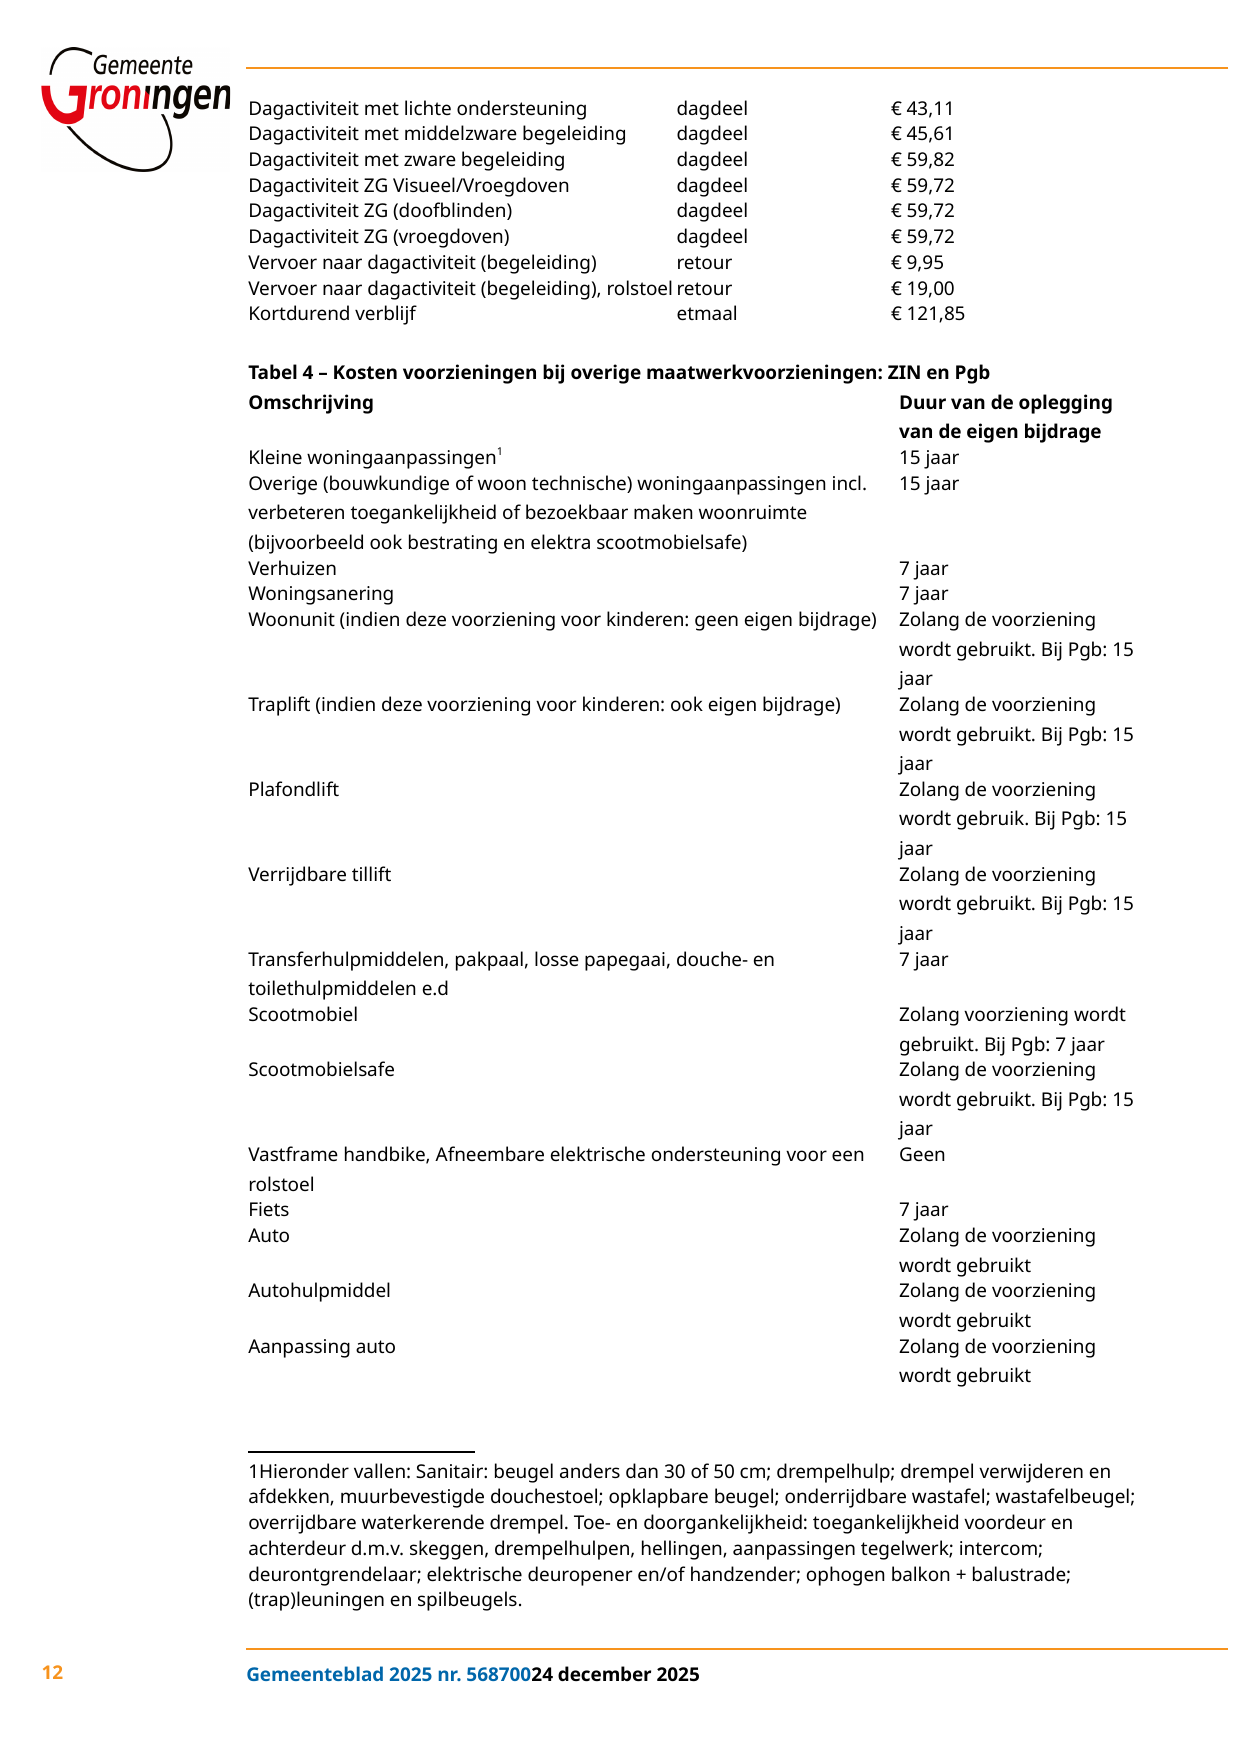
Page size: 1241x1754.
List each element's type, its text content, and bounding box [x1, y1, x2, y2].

table_cell Kleine woningaanpassingen [248, 444, 899, 470]
table_cell € 45,61 [891, 121, 1152, 146]
table_header Omschrijving [248, 389, 899, 444]
table_cell Aanpassing auto [248, 1333, 899, 1388]
table_cell Zolang de voorziening wordt gebruikt. Bij Pgb: 15 jaar [899, 1056, 1152, 1141]
table_cell € 43,11 [891, 95, 1152, 121]
table_cell 7 jaar [899, 946, 1152, 1001]
table_cell Scootmobiel [248, 1001, 899, 1056]
table_cell dagdeel [676, 224, 891, 249]
table_cell Vervoer naar dagactiviteit (begeleiding), rolstoel [248, 275, 676, 301]
table_cell € 121,85 [891, 301, 1152, 326]
table_cell Dagactiviteit ZG (vroegdoven) [248, 224, 676, 249]
table_cell Transferhulpmiddelen, pakpaal, losse papegaai, douche- en toilethulpmiddelen e.d [248, 946, 899, 1001]
table_cell retour [676, 249, 891, 275]
table_cell dagdeel [676, 172, 891, 198]
picture [41, 47, 231, 172]
table_cell 15 jaar [899, 444, 1152, 470]
table_cell € 19,00 [891, 275, 1152, 301]
table_cell € 59,72 [891, 224, 1152, 249]
table_cell Dagactiviteit ZG (doofblinden) [248, 198, 676, 223]
table_cell Zolang de voorziening wordt gebruikt [899, 1223, 1152, 1278]
table_cell Dagactiviteit met middelzware begeleiding [248, 121, 676, 146]
table_cell Verhuizen [248, 555, 899, 581]
table_cell Zolang de voorziening wordt gebruikt. Bij Pgb: 15 jaar [899, 861, 1152, 946]
table_cell Auto [248, 1223, 899, 1278]
table_cell Woningsanering [248, 581, 899, 606]
table_cell € 59,72 [891, 198, 1152, 223]
table_cell 7 jaar [899, 581, 1152, 606]
table_cell Kortdurend verblijf [248, 301, 676, 326]
table_cell Vastframe handbike, Afneembare elektrische ondersteuning voor een rolstoel [248, 1141, 899, 1197]
table_cell Zolang voorziening wordt gebruikt. Bij Pgb: 7 jaar [899, 1001, 1152, 1056]
table_cell Fiets [248, 1197, 899, 1222]
table_cell Autohulpmiddel [248, 1278, 899, 1333]
table_cell Plafondlift [248, 776, 899, 861]
table_cell Zolang de voorziening wordt gebruik. Bij Pgb: 15 jaar [899, 776, 1152, 861]
table_cell Dagactiviteit ZG Visueel/Vroegdoven [248, 172, 676, 198]
table_cell Zolang de voorziening wordt gebruikt [899, 1333, 1152, 1388]
table_cell dagdeel [676, 146, 891, 172]
table_cell Overige (bouwkundige of woon technische) woningaanpassingen incl. verbeteren toegankelijkheid of bezoekbaar maken woonruimte (bijvoorbeeld ook bestrating en elektra scootmobielsafe) [248, 470, 899, 555]
table_cell Vervoer naar dagactiviteit (begeleiding) [248, 249, 676, 275]
table_cell retour [676, 275, 891, 301]
table_cell € 9,95 [891, 249, 1152, 275]
table_cell dagdeel [676, 95, 891, 121]
table_cell 15 jaar [899, 470, 1152, 555]
table_cell € 59,72 [891, 172, 1152, 198]
table_cell Dagactiviteit met zware begeleiding [248, 146, 676, 172]
table_cell € 59,82 [891, 146, 1152, 172]
text Tabel 4 – Kosten voorzieningen bij overige maatwerkvoorzieningen: ZIN en Pgb [248, 359, 1152, 385]
table_cell Zolang de voorziening wordt gebruikt. Bij Pgb: 15 jaar [899, 606, 1152, 691]
table_cell Scootmobielsafe [248, 1056, 899, 1141]
table_cell 7 jaar [899, 555, 1152, 581]
table_cell Dagactiviteit met lichte ondersteuning [248, 95, 676, 121]
table_cell 7 jaar [899, 1197, 1152, 1222]
table_cell Zolang de voorziening wordt gebruikt. Bij Pgb: 15 jaar [899, 691, 1152, 776]
table_cell Woonunit (indien deze voorziening voor kinderen: geen eigen bijdrage) [248, 606, 899, 691]
table_cell dagdeel [676, 198, 891, 223]
table_header Duur van de oplegging van de eigen bijdrage [899, 389, 1152, 444]
table_cell Traplift (indien deze voorziening voor kinderen: ook eigen bijdrage) [248, 691, 899, 776]
table_cell Zolang de voorziening wordt gebruikt [899, 1278, 1152, 1333]
table_cell dagdeel [676, 121, 891, 146]
table_cell Verrijdbare tillift [248, 861, 899, 946]
table_cell etmaal [676, 301, 891, 326]
table_cell Geen [899, 1141, 1152, 1197]
